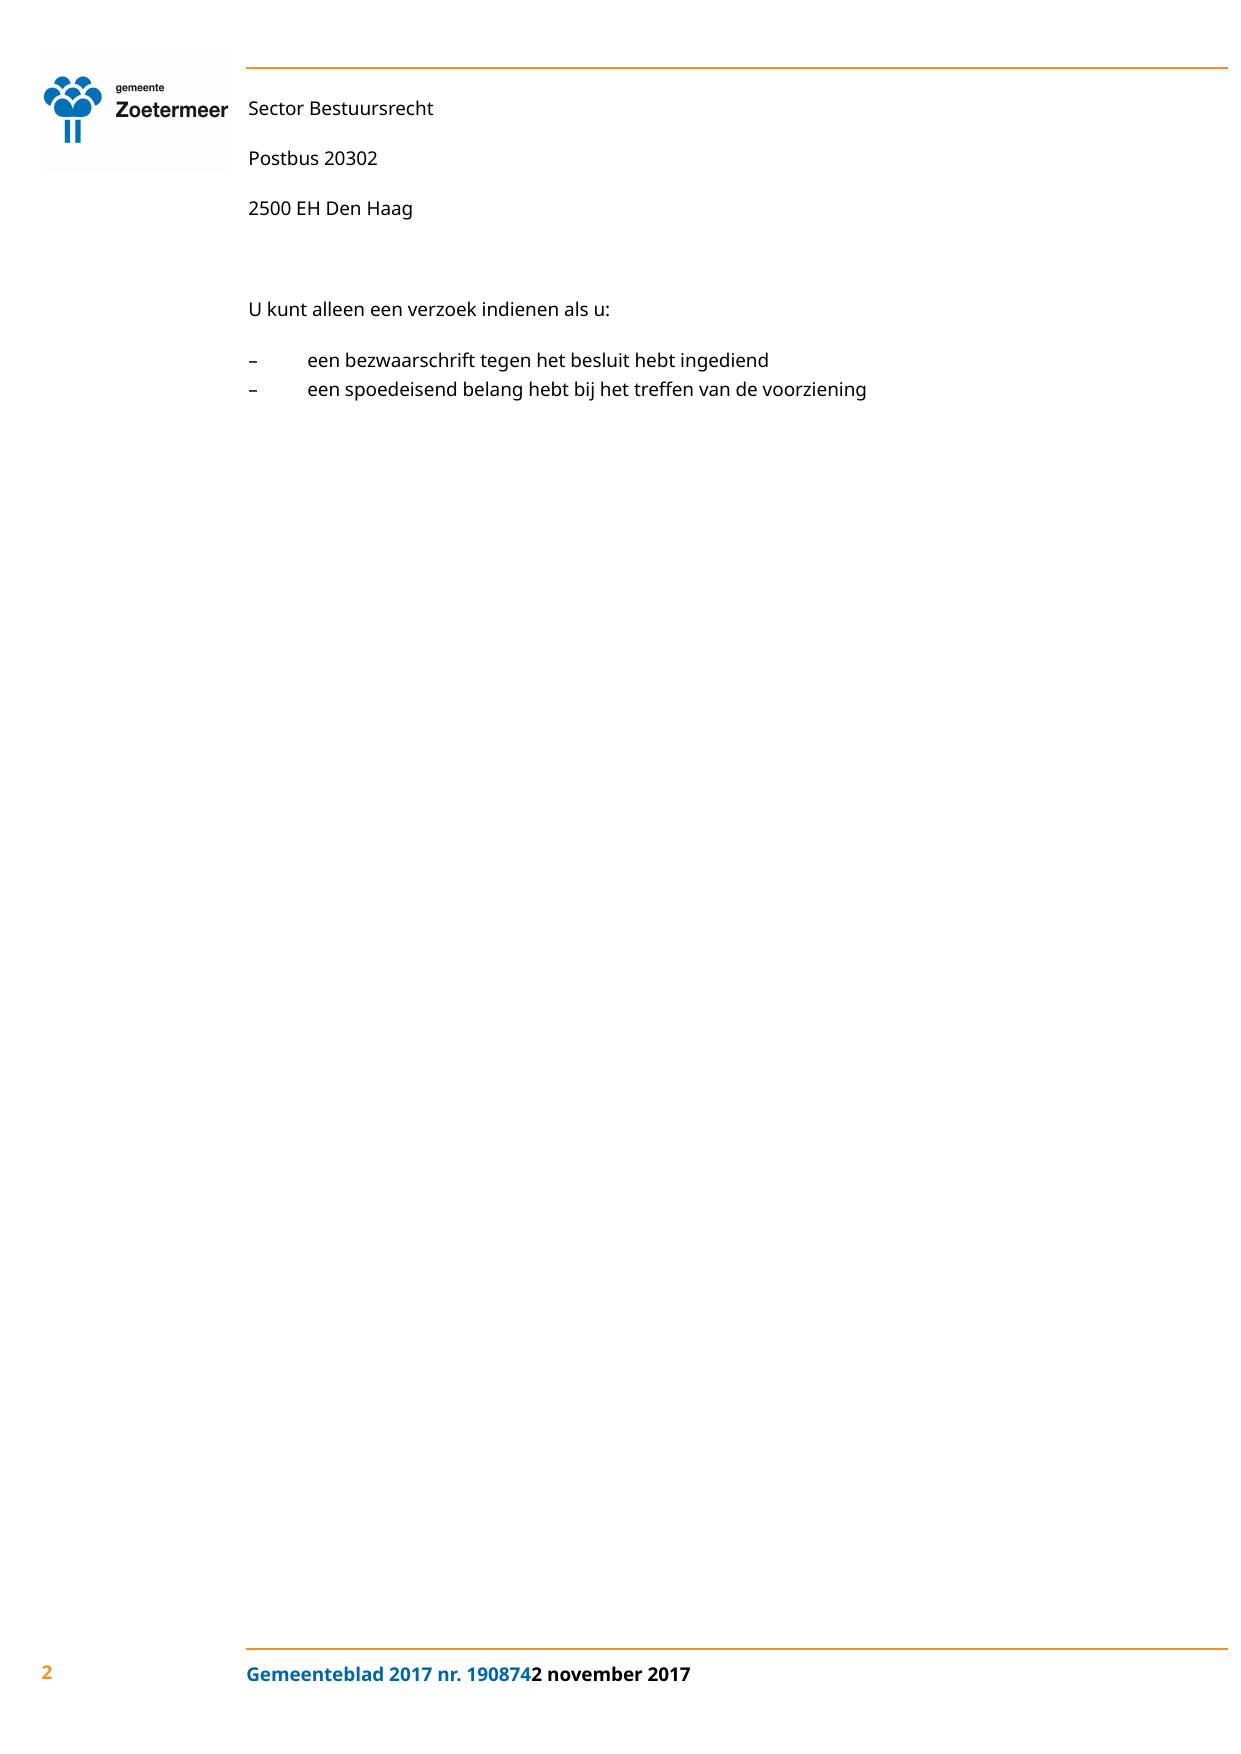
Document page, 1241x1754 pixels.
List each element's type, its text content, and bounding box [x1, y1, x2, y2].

text Postbus 20302 [248, 145, 1152, 171]
list een spoedeisend belang hebt bij het treffen van de voorziening [248, 376, 1152, 402]
picture [41, 47, 231, 172]
list een bezwaarschrift tegen het besluit hebt ingediend [248, 347, 1152, 373]
text U kunt alleen een verzoek indienen als u: [248, 296, 1152, 322]
text Sector Bestuursrecht [248, 95, 1152, 121]
text 2500 EH Den Haag [248, 196, 1152, 221]
